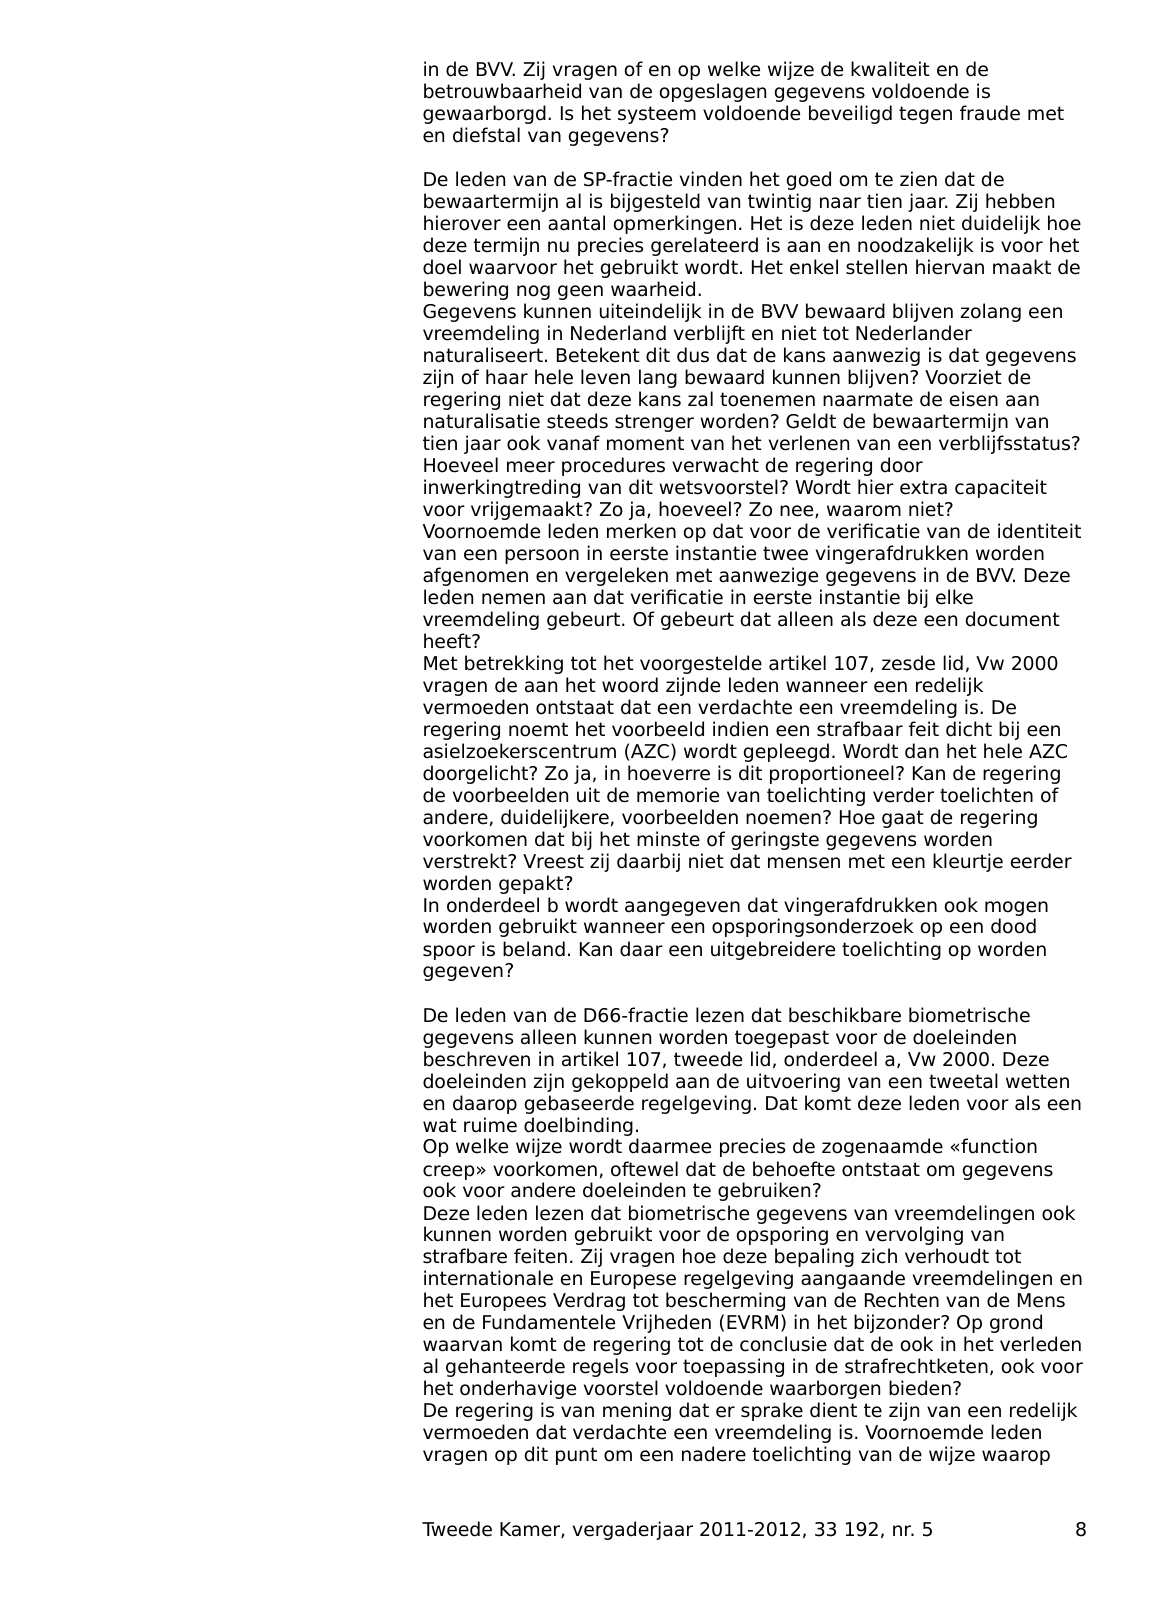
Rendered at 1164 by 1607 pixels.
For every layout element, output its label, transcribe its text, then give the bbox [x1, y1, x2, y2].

text De leden van de SP-fractie vinden het goed om te zien dat de bewaartermijn al is bijgesteld van twintig naar tien jaar. Zij hebben hierover een aantal opmerkingen. Het is deze leden niet duidelijk hoe deze termijn nu precies gerelateerd is aan en noodzakelijk is voor het doel waarvoor het gebruikt wordt. Het enkel stellen hiervan maakt de bewering nog geen waarheid. [422, 169, 1087, 301]
text De leden van de D66-fractie lezen dat beschikbare biometrische gegevens alleen kunnen worden toegepast voor de doeleinden beschreven in artikel 107, tweede lid, onderdeel a, Vw 2000. Deze doeleinden zijn gekoppeld aan de uitvoering van een tweetal wetten en daarop gebaseerde regelgeving. Dat komt deze leden voor als een wat ruime doelbinding. [422, 1004, 1087, 1136]
text Voornoemde leden merken op dat voor de verificatie van de identiteit van een persoon in eerste instantie twee vingerafdrukken worden afgenomen en vergeleken met aanwezige gegevens in de BVV. Deze leden nemen aan dat verificatie in eerste instantie bij elke vreemdeling gebeurt. Of gebeurt dat alleen als deze een document heeft? [422, 521, 1087, 653]
text Gegevens kunnen uiteindelijk in de BVV bewaard blijven zolang een vreemdeling in Nederland verblijft en niet tot Nederlander naturaliseert. Betekent dit dus dat de kans aanwezig is dat gegevens zijn of haar hele leven lang bewaard kunnen blijven? Voorziet de regering niet dat deze kans zal toenemen naarmate de eisen aan naturalisatie steeds strenger worden? Geldt de bewaartermijn van tien jaar ook vanaf moment van het verlenen van een verblijfsstatus? Hoeveel meer procedures verwacht de regering door inwerkingtreding van dit wetsvoorstel? Wordt hier extra capaciteit voor vrijgemaakt? Zo ja, hoeveel? Zo nee, waarom niet? [422, 301, 1087, 521]
text Met betrekking tot het voorgestelde artikel 107, zesde lid, Vw 2000 vragen de aan het woord zijnde leden wanneer een redelijk vermoeden ontstaat dat een verdachte een vreemdeling is. De regering noemt het voorbeeld indien een strafbaar feit dicht bij een asielzoekerscentrum (AZC) wordt gepleegd. Wordt dan het hele AZC doorgelicht? Zo ja, in hoeverre is dit proportioneel? Kan de regering de voorbeelden uit de memorie van toelichting verder toelichten of andere, duidelijkere, voorbeelden noemen? Hoe gaat de regering voorkomen dat bij het minste of geringste gegevens worden verstrekt? Vreest zij daarbij niet dat mensen met een kleurtje eerder worden gepakt? [422, 653, 1087, 894]
text Deze leden lezen dat biometrische gegevens van vreemdelingen ook kunnen worden gebruikt voor de opsporing en vervolging van strafbare feiten. Zij vragen hoe deze bepaling zich verhoudt tot internationale en Europese regelgeving aangaande vreemdelingen en het Europees Verdrag tot bescherming van de Rechten van de Mens en de Fundamentele Vrijheden (EVRM) in het bijzonder? Op grond waarvan komt de regering tot de conclusie dat de ook in het verleden al gehanteerde regels voor toepassing in de strafrechtketen, ook voor het onderhavige voorstel voldoende waarborgen bieden? [422, 1202, 1087, 1400]
text De regering is van mening dat er sprake dient te zijn van een redelijk vermoeden dat verdachte een vreemdeling is. Voornoemde leden vragen op dit punt om een nadere toelichting van de wijze waarop [422, 1400, 1087, 1466]
text in de BVV. Zij vragen of en op welke wijze de kwaliteit en de betrouwbaarheid van de opgeslagen gegevens voldoende is gewaarborgd. Is het systeem voldoende beveiligd tegen fraude met en diefstal van gegevens? [422, 59, 1087, 147]
text In onderdeel b wordt aangegeven dat vingerafdrukken ook mogen worden gebruikt wanneer een opsporingsonderzoek op een dood spoor is beland. Kan daar een uitgebreidere toelichting op worden gegeven? [422, 894, 1087, 982]
text Op welke wijze wordt daarmee precies de zogenaamde «function creep» voorkomen, oftewel dat de behoefte ontstaat om gegevens ook voor andere doeleinden te gebruiken? [422, 1136, 1087, 1202]
